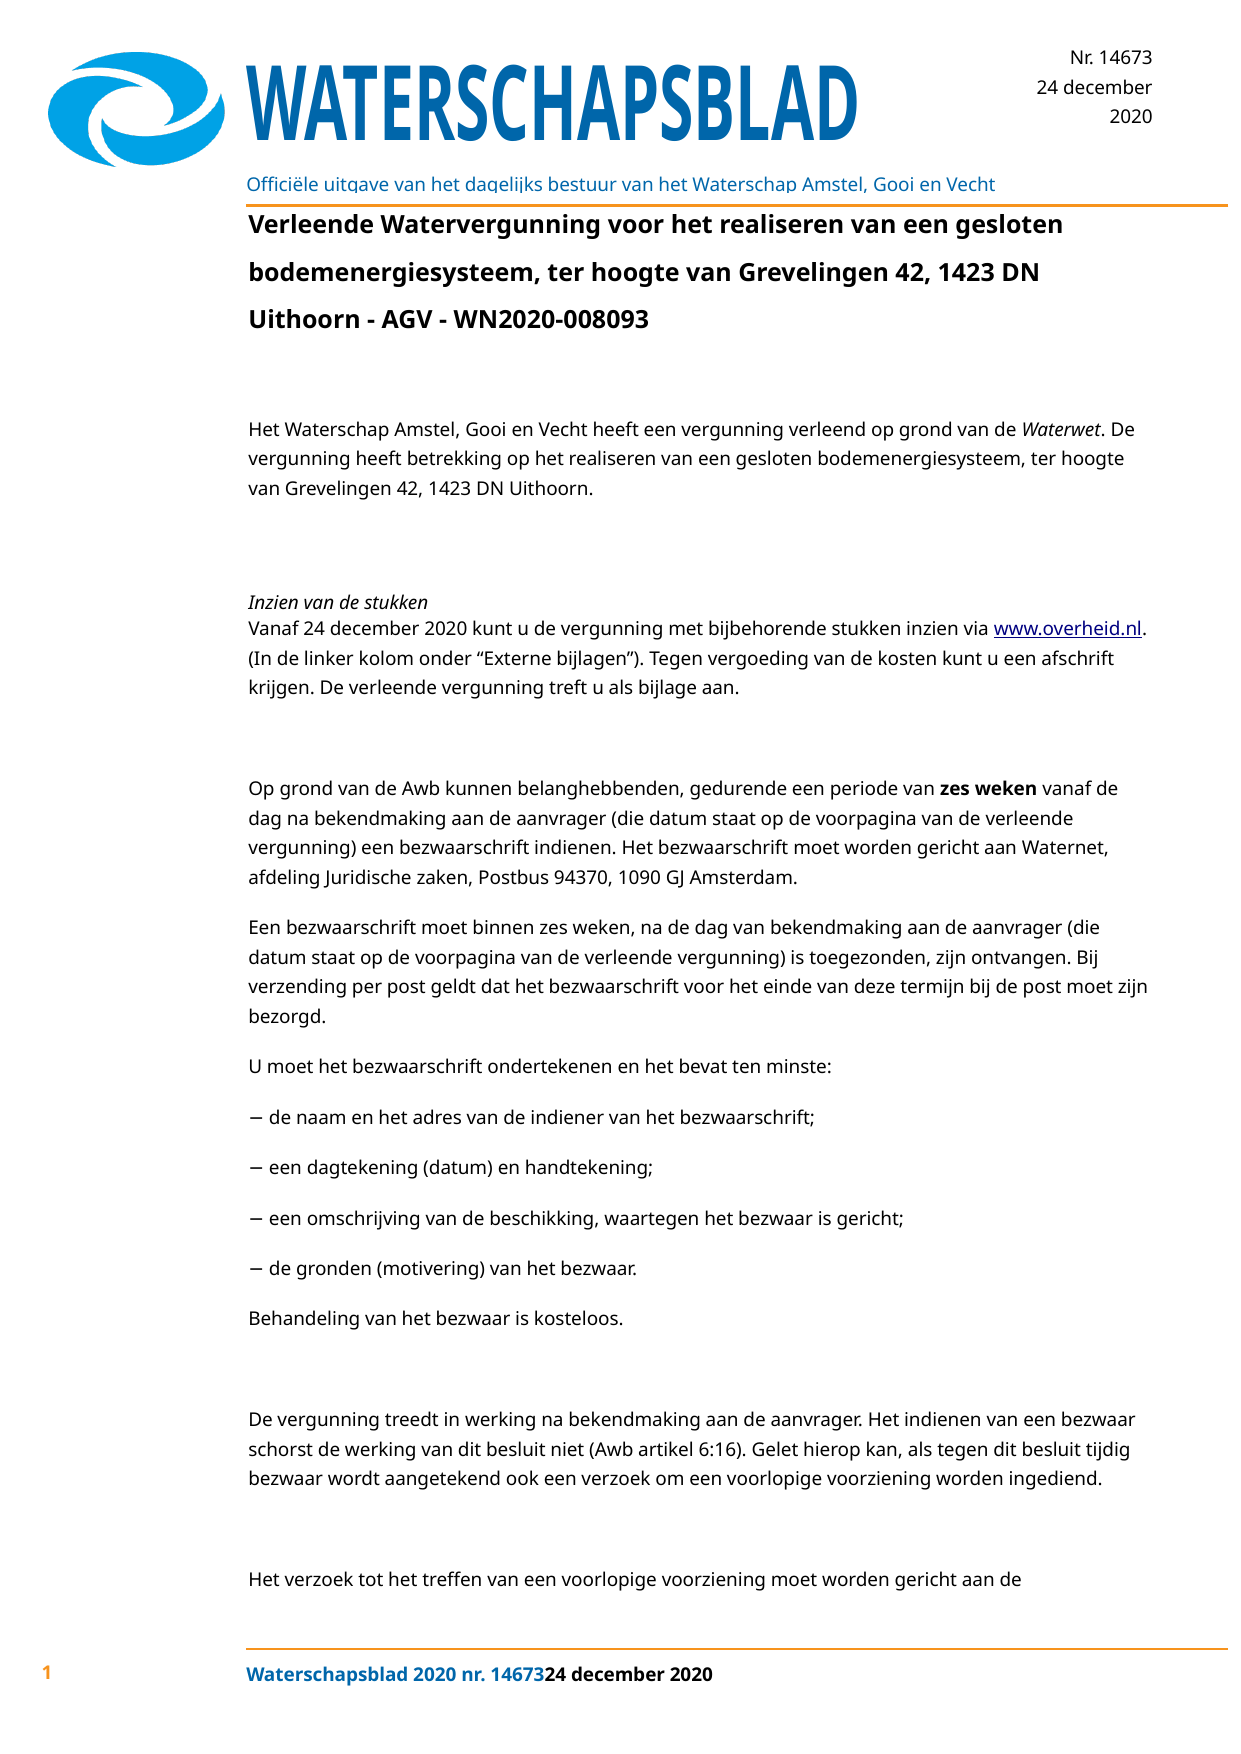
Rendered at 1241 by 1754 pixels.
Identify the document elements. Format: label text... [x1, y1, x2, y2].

text Behandeling van het bezwaar is kosteloos. [248, 1306, 1152, 1331]
text Een bezwaarschrift moet binnen zes weken, na de dag van bekendmaking aan de aanvrager (die datum staat op de voorpagina van de verleende vergunning) is toegezonden, zijn ontvangen. Bij verzending per post geldt dat het bezwaarschrift voor het einde van deze termijn bij de post moet zijn bezorgd. [248, 914, 1152, 1029]
text Op grond van de Awb kunnen belanghebbenden, gedurende een periode van zes weken vanaf de dag na bekendmaking aan de aanvrager (die datum staat op de voorpagina van de verleende vergunning) een bezwaarschrift indienen. Het bezwaarschrift moet worden gericht aan Waternet, afdeling Juridische zaken, Postbus 94370, 1090 GJ Amsterdam. [248, 775, 1152, 890]
picture [41, 47, 231, 172]
text Verleende Watervergunning voor het realiseren van een gesloten bodemenergiesysteem, ter hoogte van Grevelingen 42, 1423 DN Uithoorn - AGV - WN2020-008093 [248, 207, 1152, 336]
text − een omschrijving van de beschikking, waartegen het bezwaar is gericht; [248, 1205, 1152, 1231]
text De vergunning treedt in werking na bekendmaking aan de aanvrager. Het indienen van een bezwaar schorst de werking van dit besluit niet (Awb artikel 6:16). Gelet hierop kan, als tegen dit besluit tijdig bezwaar wordt aangetekend ook een verzoek om een voorlopige voorziening worden ingediend. [248, 1406, 1152, 1491]
text Het verzoek tot het treffen van een voorlopige voorziening moet worden gericht aan de [248, 1566, 1152, 1592]
text − de gronden (motivering) van het bezwaar. [248, 1255, 1152, 1281]
text − een dagtekening (datum) en handtekening; [248, 1154, 1152, 1180]
text Inzien van de stukken [248, 589, 1152, 615]
text − de naam en het adres van de indiener van het bezwaarschrift; [248, 1104, 1152, 1130]
text U moet het bezwaarschrift ondertekenen en het bevat ten minste: [248, 1053, 1152, 1079]
text Het Waterschap Amstel, Gooi en Vecht heeft een vergunning verleend op grond van de Waterwet. De vergunning heeft betrekking op het realiseren van een gesloten bodemenergiesysteem, ter hoogte van Grevelingen 42, 1423 DN Uithoorn. [248, 416, 1152, 501]
text Vanaf 24 december 2020 kunt u de vergunning met bijbehorende stukken inzien via www.overheid.nl. (In de linker kolom onder “Externe bijlagen”). Tegen vergoeding van de kosten kunt u een afschrift krijgen. De verleende vergunning treft u als bijlage aan. [248, 615, 1152, 700]
